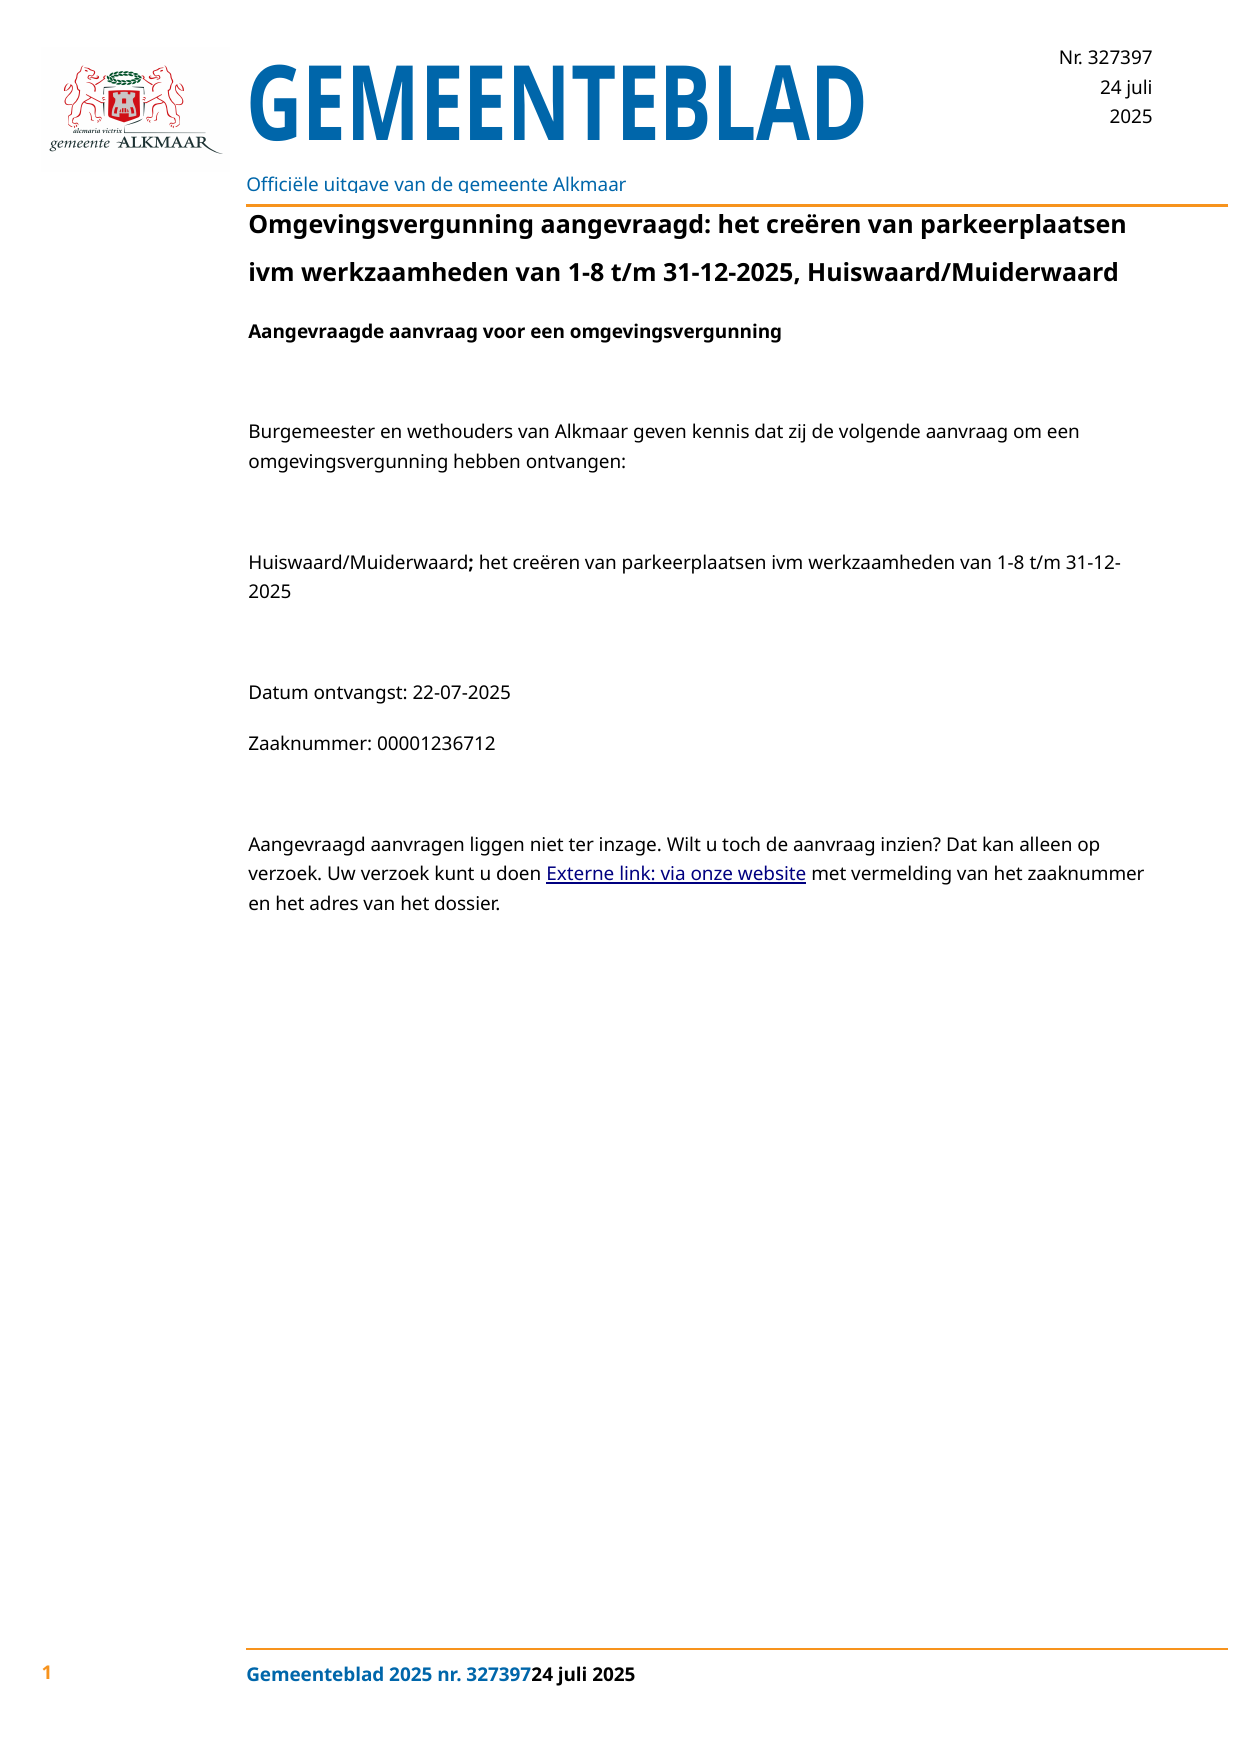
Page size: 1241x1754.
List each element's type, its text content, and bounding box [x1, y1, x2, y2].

text Aangevraagde aanvraag voor een omgevingsvergunning [248, 318, 1152, 344]
picture [41, 47, 231, 172]
text Zaaknummer: 00001236712 [248, 730, 1152, 756]
text Aangevraagd aanvragen liggen niet ter inzage. Wilt u toch de aanvraag inzien? Dat kan alleen op verzoek. Uw verzoek kunt u doen Externe link: via onze website met vermelding van het zaaknummer en het adres van het dossier. [248, 831, 1152, 916]
text Burgemeester en wethouders van Alkmaar geven kennis dat zij de volgende aanvraag om een omgevingsvergunning hebben ontvangen: [248, 419, 1152, 474]
text Datum ontvangst: 22-07-2025 [248, 679, 1152, 705]
text Huiswaard/Muiderwaard; het creëren van parkeerplaatsen ivm werkzaamheden van 1-8 t/m 31-12-2025 [248, 549, 1152, 604]
text Omgevingsvergunning aangevraagd: het creëren van parkeerplaatsen ivm werkzaamheden van 1-8 t/m 31-12-2025, Huiswaard/Muiderwaard [248, 207, 1152, 288]
